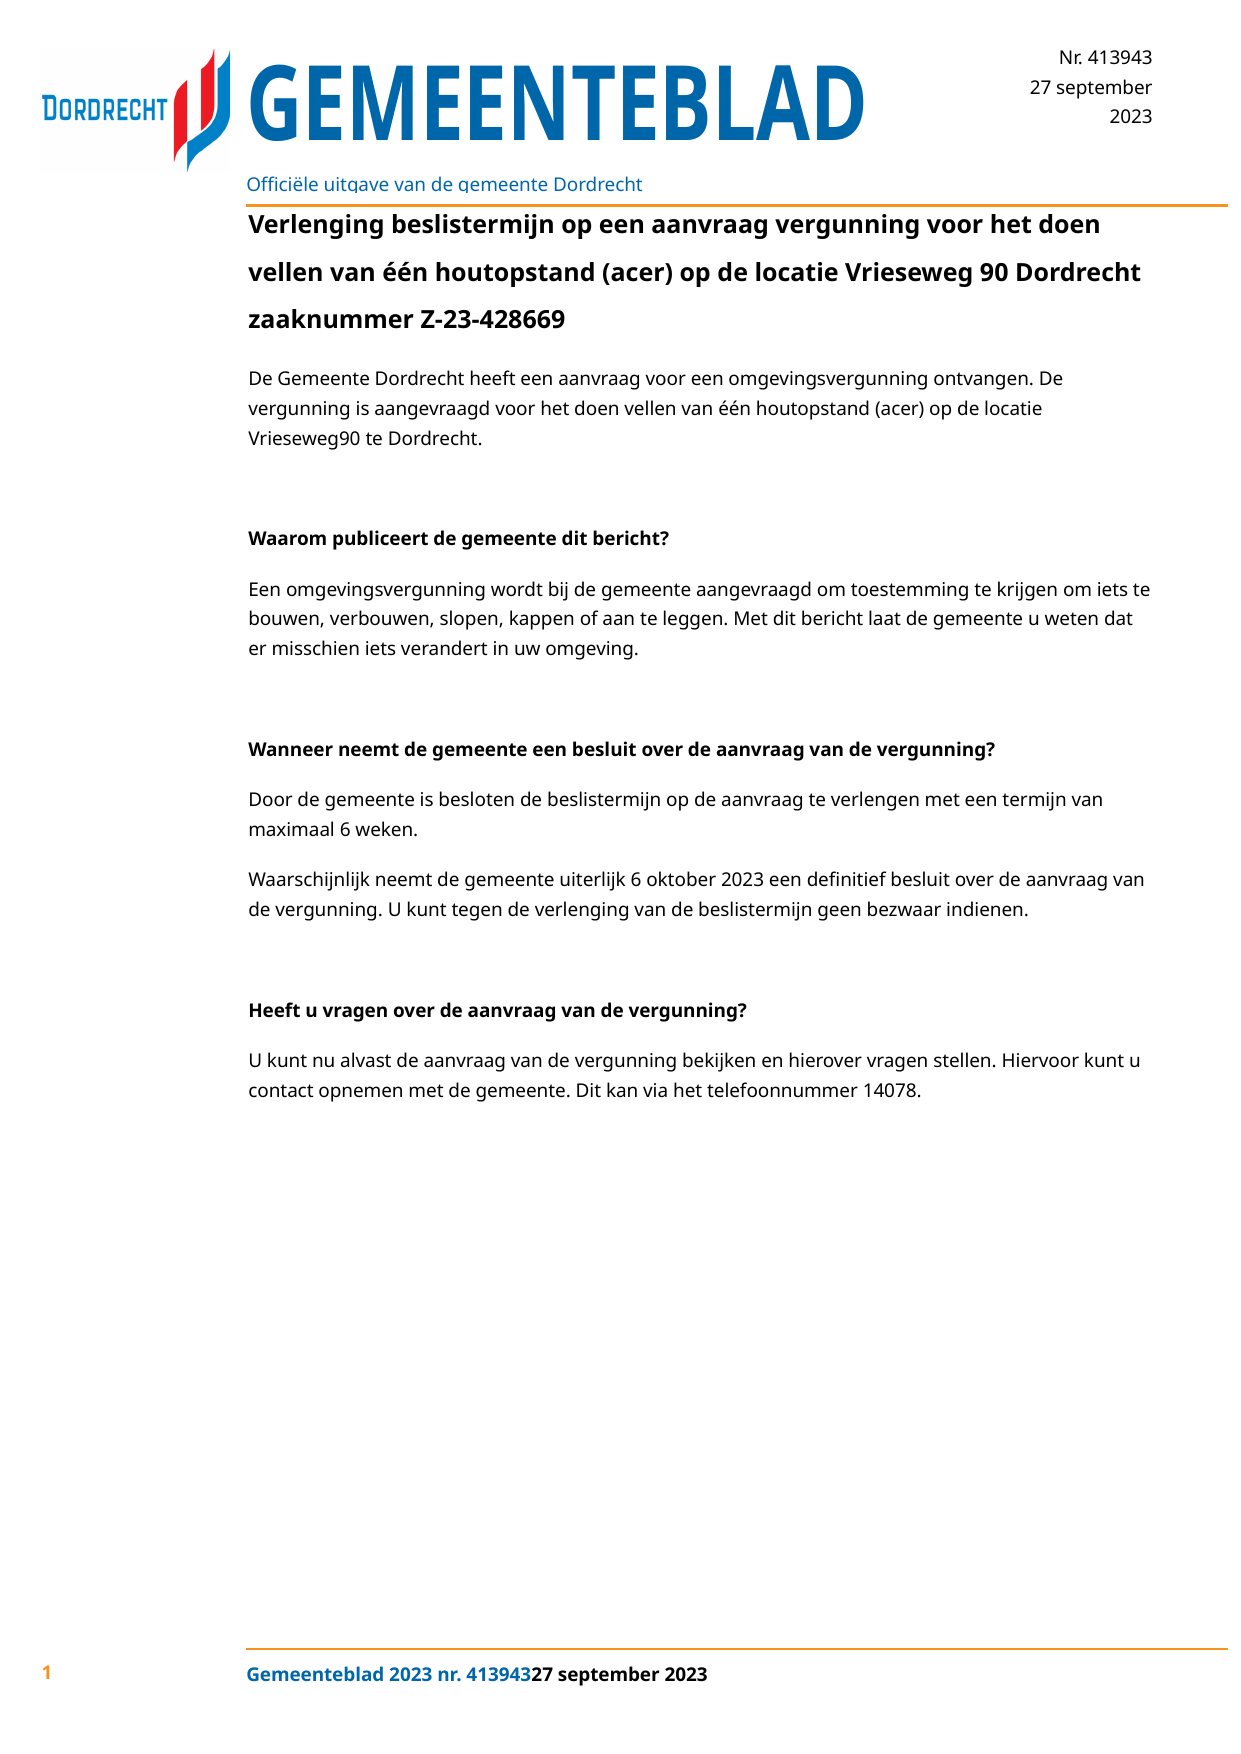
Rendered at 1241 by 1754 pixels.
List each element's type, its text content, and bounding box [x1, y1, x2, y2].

text Wanneer neemt de gemeente een besluit over de aanvraag van de vergunning? [248, 736, 1152, 762]
text Heeft u vragen over de aanvraag van de vergunning? [248, 997, 1152, 1022]
text Waarschijnlijk neemt de gemeente uiterlijk 6 oktober 2023 een definitief besluit over de aanvraag van de vergunning. U kunt tegen de verlenging van de beslistermijn geen bezwaar indienen. [248, 866, 1152, 922]
text Door de gemeente is besloten de beslistermijn op de aanvraag te verlengen met een termijn van maximaal 6 weken. [248, 786, 1152, 842]
picture [41, 47, 231, 172]
text De Gemeente Dordrecht heeft een aanvraag voor een omgevingsvergunning ontvangen. De vergunning is aangevraagd voor het doen vellen van één houtopstand (acer) op de locatie Vrieseweg90 te Dordrecht. [248, 366, 1152, 450]
text Verlenging beslistermijn op een aanvraag vergunning voor het doen vellen van één houtopstand (acer) op de locatie Vrieseweg 90 Dordrecht zaaknummer Z-23-428669 [248, 207, 1152, 336]
text Een omgevingsvergunning wordt bij de gemeente aangevraagd om toestemming te krijgen om iets te bouwen, verbouwen, slopen, kappen of aan te leggen. Met dit bericht laat de gemeente u weten dat er misschien iets verandert in uw omgeving. [248, 576, 1152, 661]
text U kunt nu alvast de aanvraag van de vergunning bekijken en hierover vragen stellen. Hiervoor kunt u contact opnemen met de gemeente. Dit kan via het telefoonnummer 14078. [248, 1047, 1152, 1102]
text Waarom publiceert de gemeente dit bericht? [248, 526, 1152, 551]
